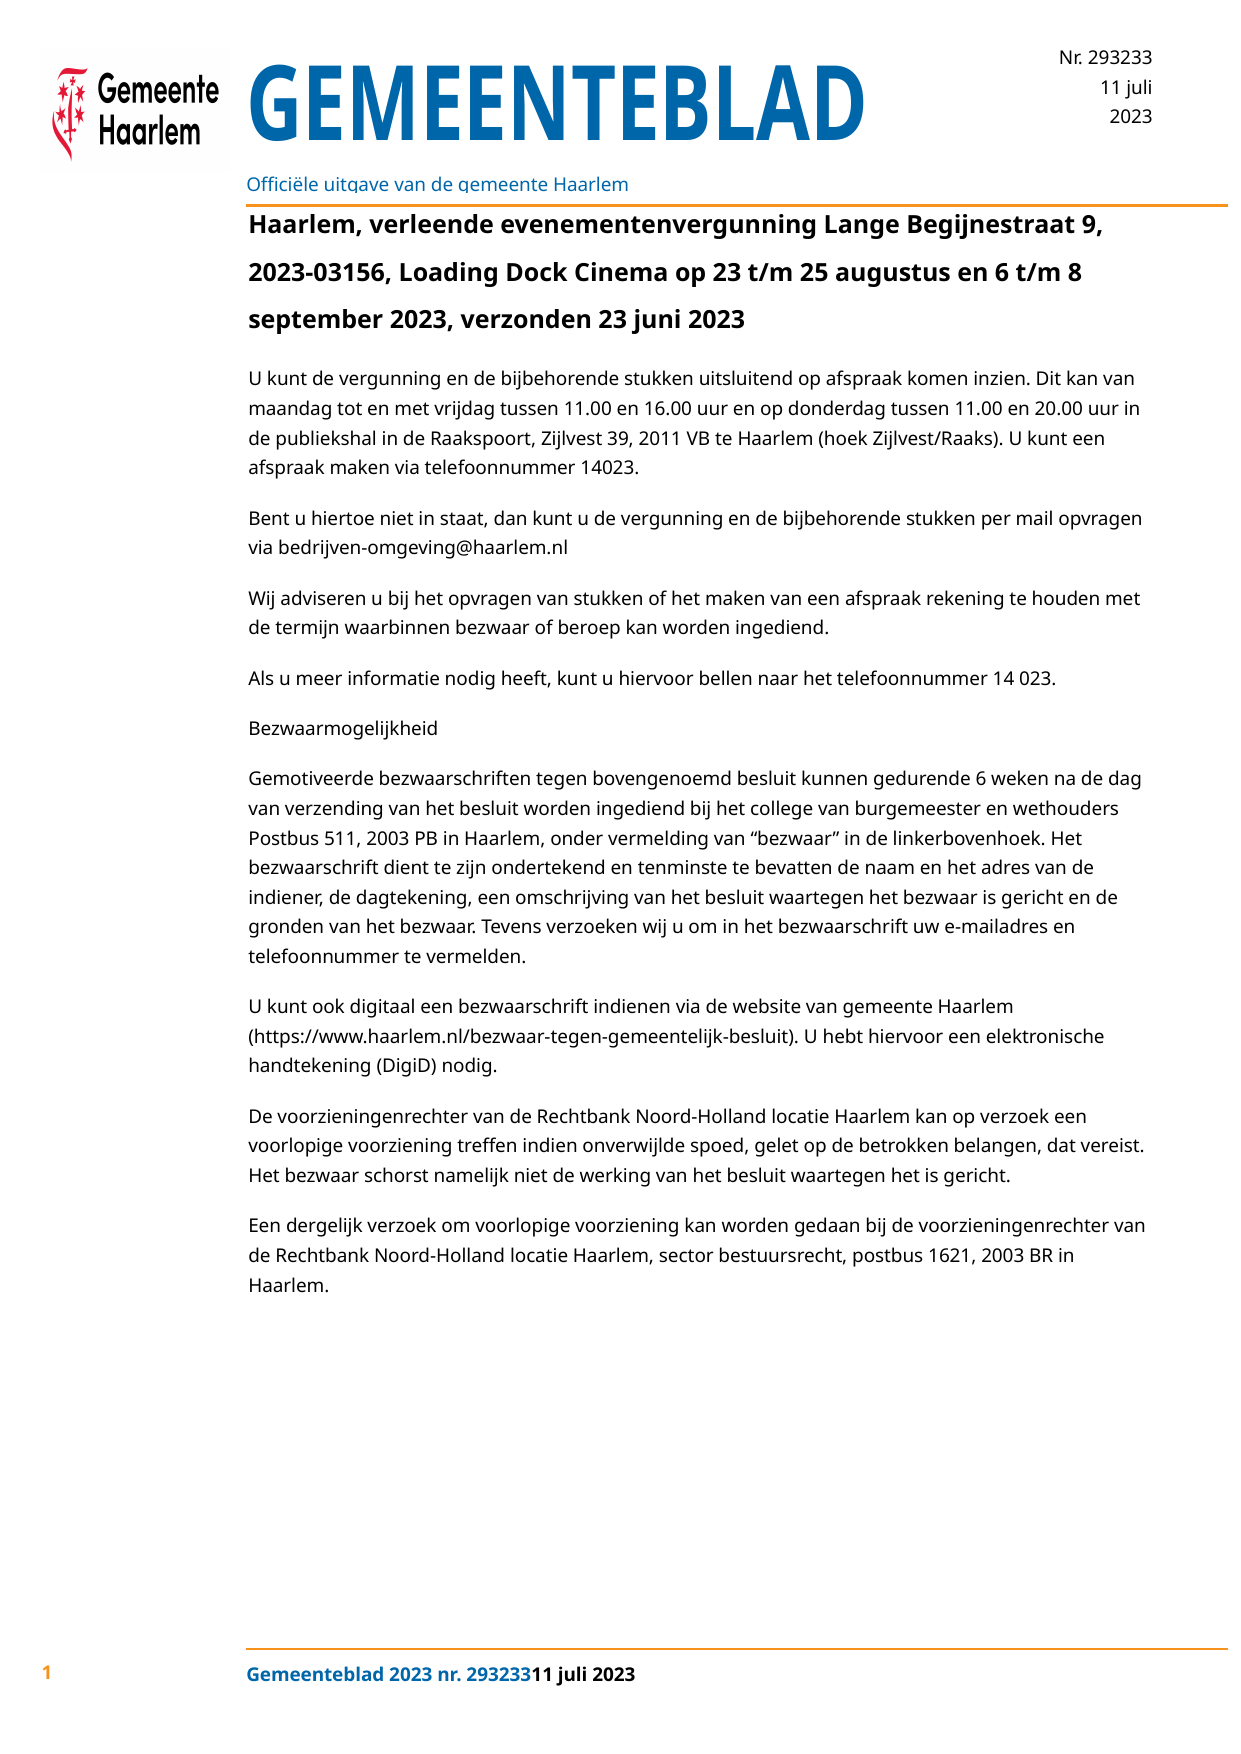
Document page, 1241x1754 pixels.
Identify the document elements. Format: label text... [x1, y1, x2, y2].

text Bezwaarmogelijkheid [248, 715, 1152, 741]
picture [41, 47, 231, 172]
text Bent u hiertoe niet in staat, dan kunt u de vergunning en de bijbehorende stukken per mail opvragen via bedrijven-omgeving@haarlem.nl [248, 505, 1152, 560]
text Haarlem, verleende evenementenvergunning Lange Begijnestraat 9, 2023-03156, Loading Dock Cinema op 23 t/m 25 augustus en 6 t/m 8 september 2023, verzonden 23 juni 2023 [248, 207, 1152, 336]
text Wij adviseren u bij het opvragen van stukken of het maken van een afspraak rekening te houden met de termijn waarbinnen bezwaar of beroep kan worden ingediend. [248, 585, 1152, 640]
text De voorzieningenrechter van de Rechtbank Noord-Holland locatie Haarlem kan op verzoek een voorlopige voorziening treffen indien onverwijlde spoed, gelet op de betrokken belangen, dat vereist. Het bezwaar schorst namelijk niet de werking van het besluit waartegen het is gericht. [248, 1103, 1152, 1188]
text Als u meer informatie nodig heeft, kunt u hiervoor bellen naar het telefoonnummer 14 023. [248, 665, 1152, 690]
text Gemotiveerde bezwaarschriften tegen bovengenoemd besluit kunnen gedurende 6 weken na de dag van verzending van het besluit worden ingediend bij het college van burgemeester en wethouders Postbus 511, 2003 PB in Haarlem, onder vermelding van “bezwaar” in de linkerbovenhoek. Het bezwaarschrift dient te zijn ondertekend en tenminste te bevatten de naam en het adres van de indiener, de dagtekening, een omschrijving van het besluit waartegen het bezwaar is gericht en de gronden van het bezwaar. Tevens verzoeken wij u om in het bezwaarschrift uw e-mailadres en telefoonnummer te vermelden. [248, 766, 1152, 969]
text U kunt de vergunning en de bijbehorende stukken uitsluitend op afspraak komen inzien. Dit kan van maandag tot en met vrijdag tussen 11.00 en 16.00 uur en op donderdag tussen 11.00 en 20.00 uur in de publiekshal in de Raakspoort, Zijlvest 39, 2011 VB te Haarlem (hoek Zijlvest/Raaks). U kunt een afspraak maken via telefoonnummer 14023. [248, 366, 1152, 480]
text U kunt ook digitaal een bezwaarschrift indienen via de website van gemeente Haarlem (https://www.haarlem.nl/bezwaar-tegen-gemeentelijk-besluit). U hebt hiervoor een elektronische handtekening (DigiD) nodig. [248, 993, 1152, 1078]
text Een dergelijk verzoek om voorlopige voorziening kan worden gedaan bij de voorzieningenrechter van de Rechtbank Noord-Holland locatie Haarlem, sector bestuursrecht, postbus 1621, 2003 BR in Haarlem. [248, 1213, 1152, 1297]
